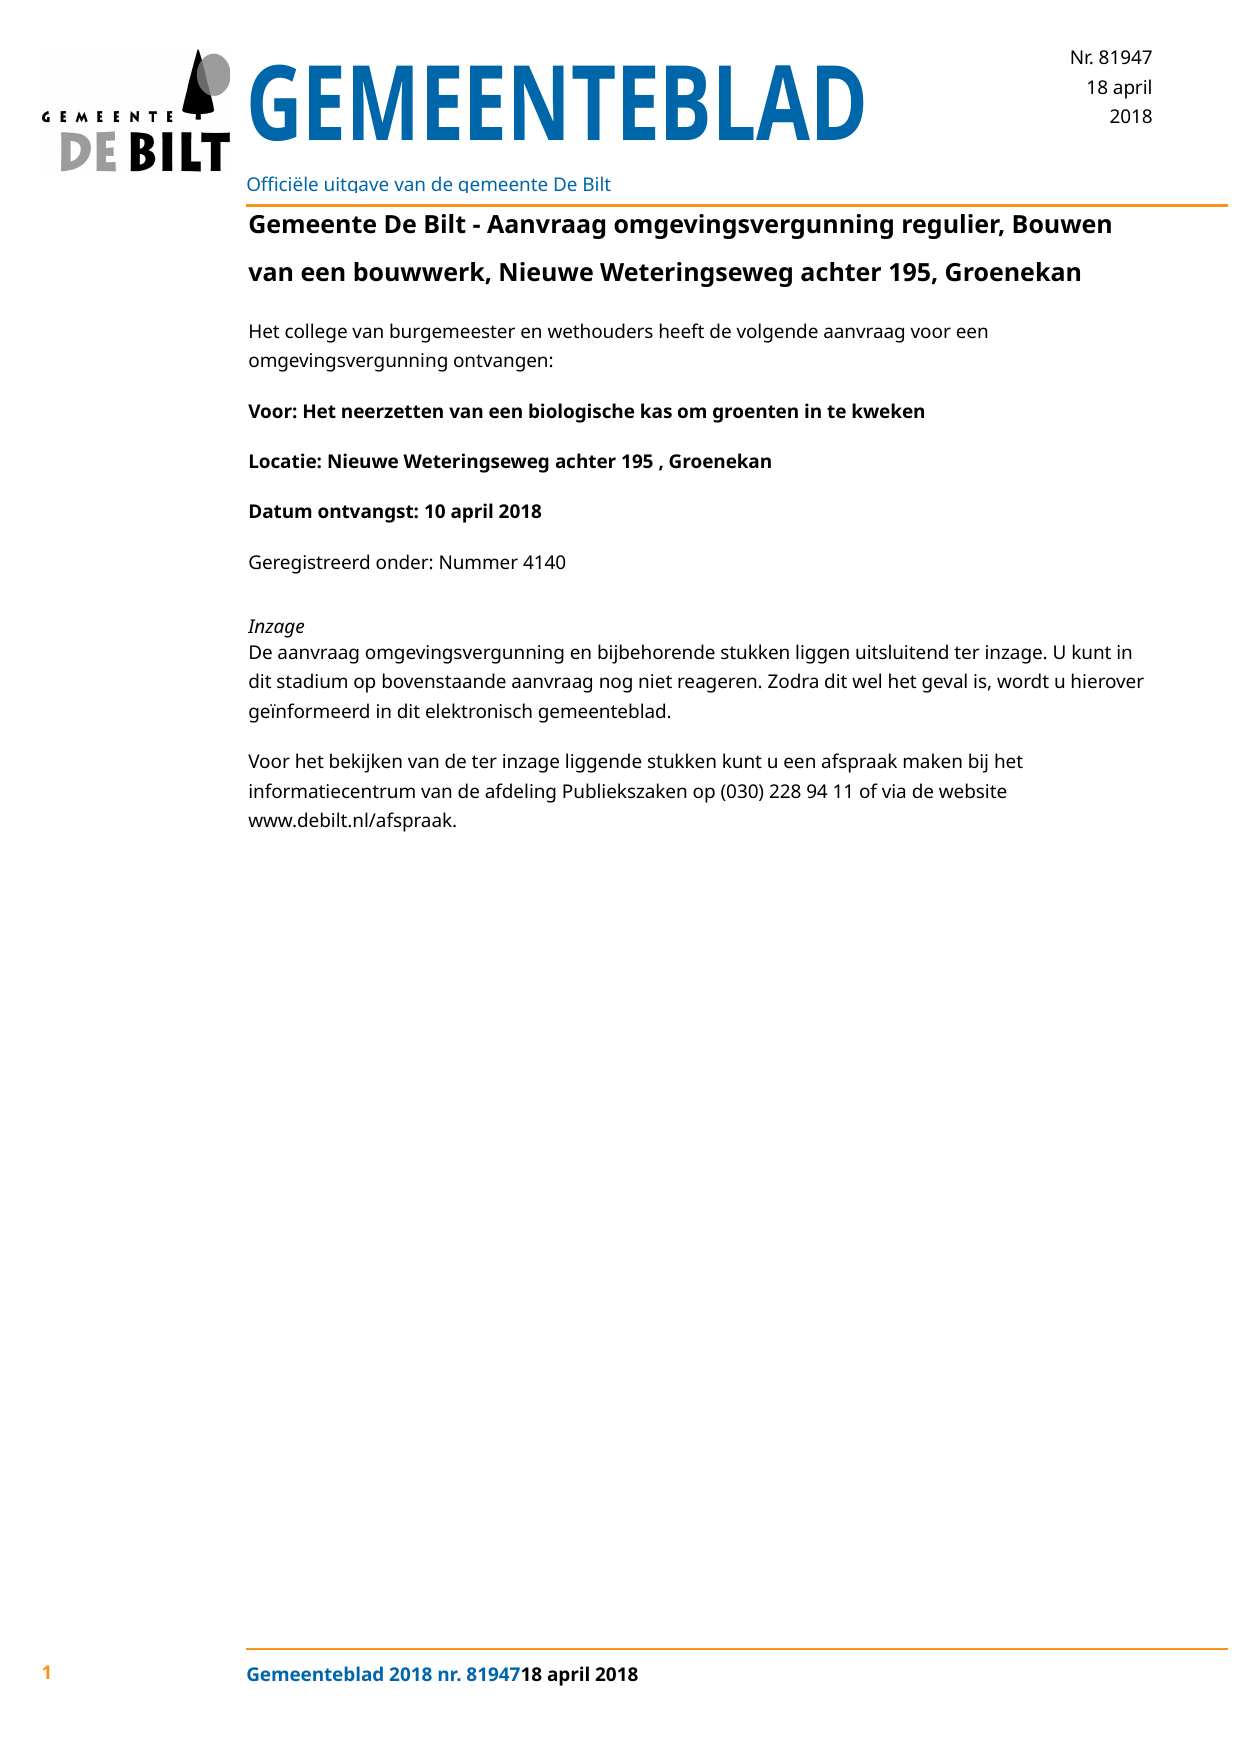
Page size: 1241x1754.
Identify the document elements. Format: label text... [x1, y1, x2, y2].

text Geregistreerd onder: Nummer 4140 [248, 549, 1152, 575]
text Gemeente De Bilt - Aanvraag omgevingsvergunning regulier, Bouwen van een bouwwerk, Nieuwe Weteringseweg achter 195, Groenekan [248, 207, 1152, 288]
text Voor het bekijken van de ter inzage liggende stukken kunt u een afspraak maken bij het informatiecentrum van de afdeling Publiekszaken op (030) 228 94 11 of via de website www.debilt.nl/afspraak. [248, 748, 1152, 833]
text Locatie: Nieuwe Weteringseweg achter 195 , Groenekan [248, 448, 1152, 474]
text Het college van burgemeester en wethouders heeft de volgende aanvraag voor een omgevingsvergunning ontvangen: [248, 318, 1152, 373]
picture [41, 47, 231, 172]
text Voor: Het neerzetten van een biologische kas om groenten in te kweken [248, 398, 1152, 424]
text Inzage [248, 613, 1152, 639]
text De aanvraag omgevingsvergunning en bijbehorende stukken liggen uitsluitend ter inzage. U kunt in dit stadium op bovenstaande aanvraag nog niet reageren. Zodra dit wel het geval is, wordt u hierover geïnformeerd in dit elektronisch gemeenteblad. [248, 639, 1152, 724]
text Datum ontvangst: 10 april 2018 [248, 499, 1152, 524]
